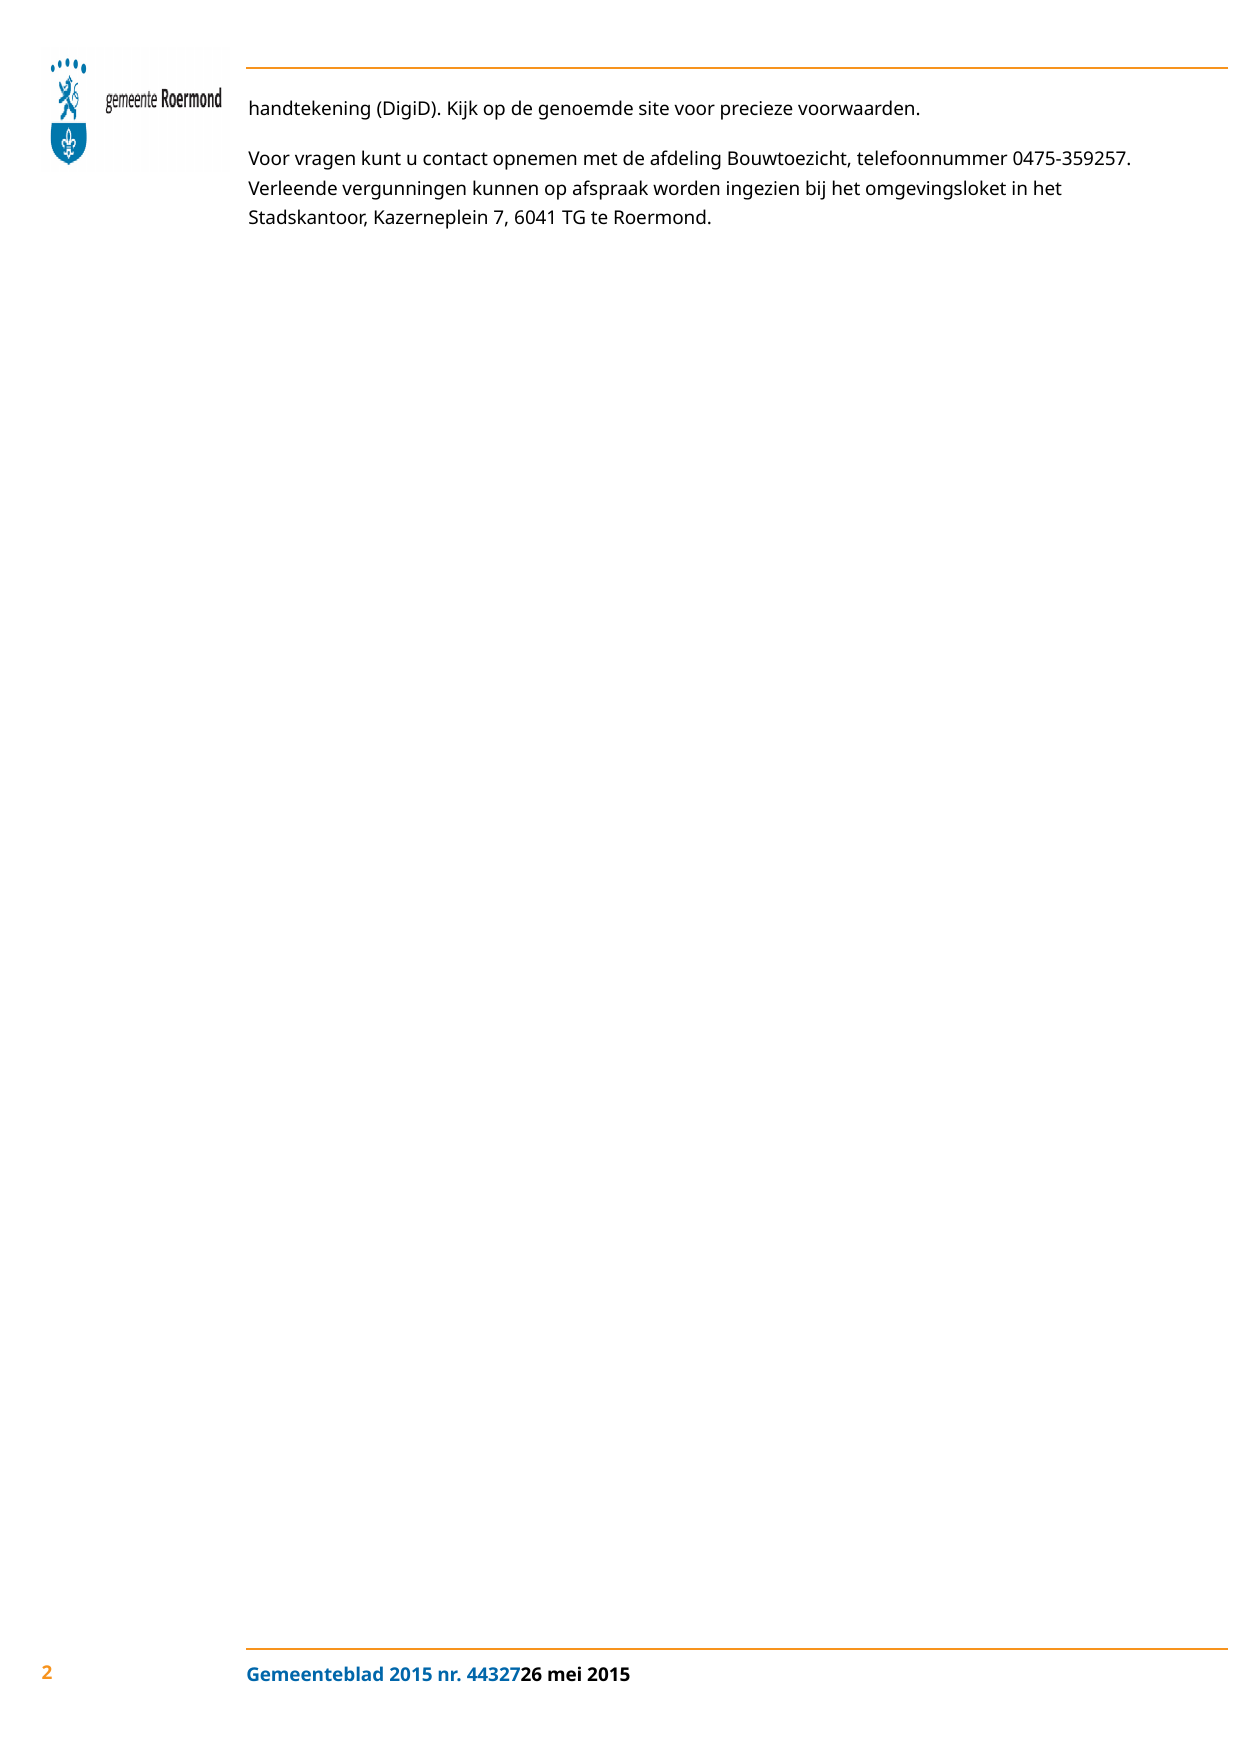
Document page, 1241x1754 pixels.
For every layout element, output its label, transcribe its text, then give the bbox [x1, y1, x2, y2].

text handtekening (DigiD). Kijk op de genoemde site voor precieze voorwaarden. [248, 95, 1152, 121]
picture [41, 47, 231, 172]
text Voor vragen kunt u contact opnemen met de afdeling Bouwtoezicht, telefoonnummer 0475-359257. Verleende vergunningen kunnen op afspraak worden ingezien bij het omgevingsloket in het Stadskantoor, Kazerneplein 7, 6041 TG te Roermond. [248, 145, 1152, 230]
